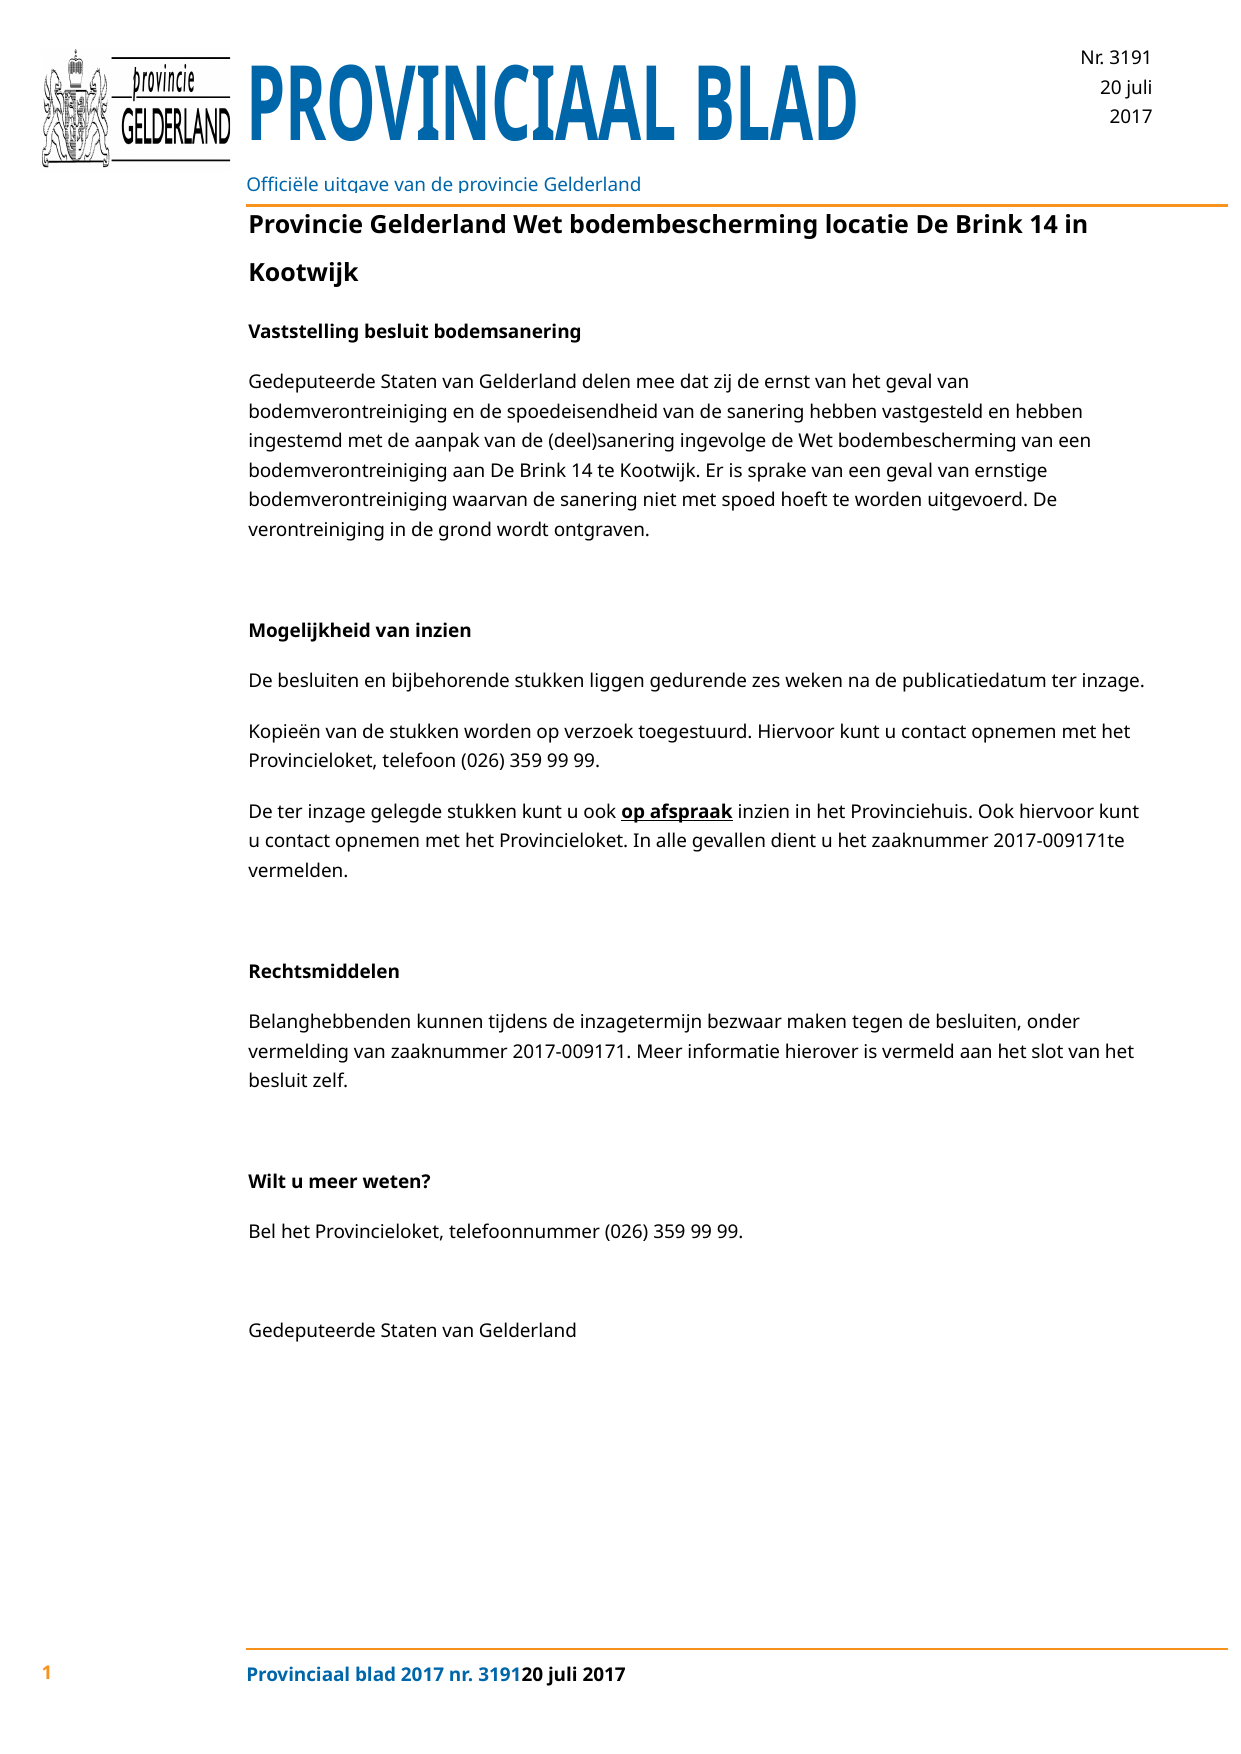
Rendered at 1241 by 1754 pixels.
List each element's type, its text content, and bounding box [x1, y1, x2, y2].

text Bel het Provincieloket, telefoonnummer (026) 359 99 99. [248, 1219, 1152, 1244]
text Vaststelling besluit bodemsanering [248, 318, 1152, 344]
text Kopieën van de stukken worden op verzoek toegestuurd. Hiervoor kunt u contact opnemen met het Provincieloket, telefoon (026) 359 99 99. [248, 718, 1152, 773]
text Gedeputeerde Staten van Gelderland [248, 1317, 1152, 1343]
text De besluiten en bijbehorende stukken liggen gedurende zes weken na de publicatiedatum ter inzage. [248, 667, 1152, 693]
text Wilt u meer weten? [248, 1168, 1152, 1194]
text Mogelijkheid van inzien [248, 617, 1152, 643]
text Provincie Gelderland Wet bodembescherming locatie De Brink 14 in Kootwijk [248, 207, 1152, 288]
text Gedeputeerde Staten van Gelderland delen mee dat zij de ernst van het geval van bodemverontreiniging en de spoedeisendheid van de sanering hebben vastgesteld en hebben ingestemd met de aanpak van de (deel)sanering ingevolge de Wet bodembescherming van een bodemverontreiniging aan De Brink 14 te Kootwijk. Er is sprake van een geval van ernstige bodemverontreiniging waarvan de sanering niet met spoed hoeft te worden uitgevoerd. De verontreiniging in de grond wordt ontgraven. [248, 368, 1152, 542]
text De ter inzage gelegde stukken kunt u ook op afspraak inzien in het Provinciehuis. Ook hiervoor kunt u contact opnemen met het Provincieloket. In alle gevallen dient u het zaaknummer 2017-009171te vermelden. [248, 798, 1152, 883]
text Belanghebbenden kunnen tijdens de inzagetermijn bezwaar maken tegen de besluiten, onder vermelding van zaaknummer 2017-009171. Meer informatie hierover is vermeld aan het slot van het besluit zelf. [248, 1008, 1152, 1093]
picture [41, 47, 231, 172]
text Rechtsmiddelen [248, 958, 1152, 984]
